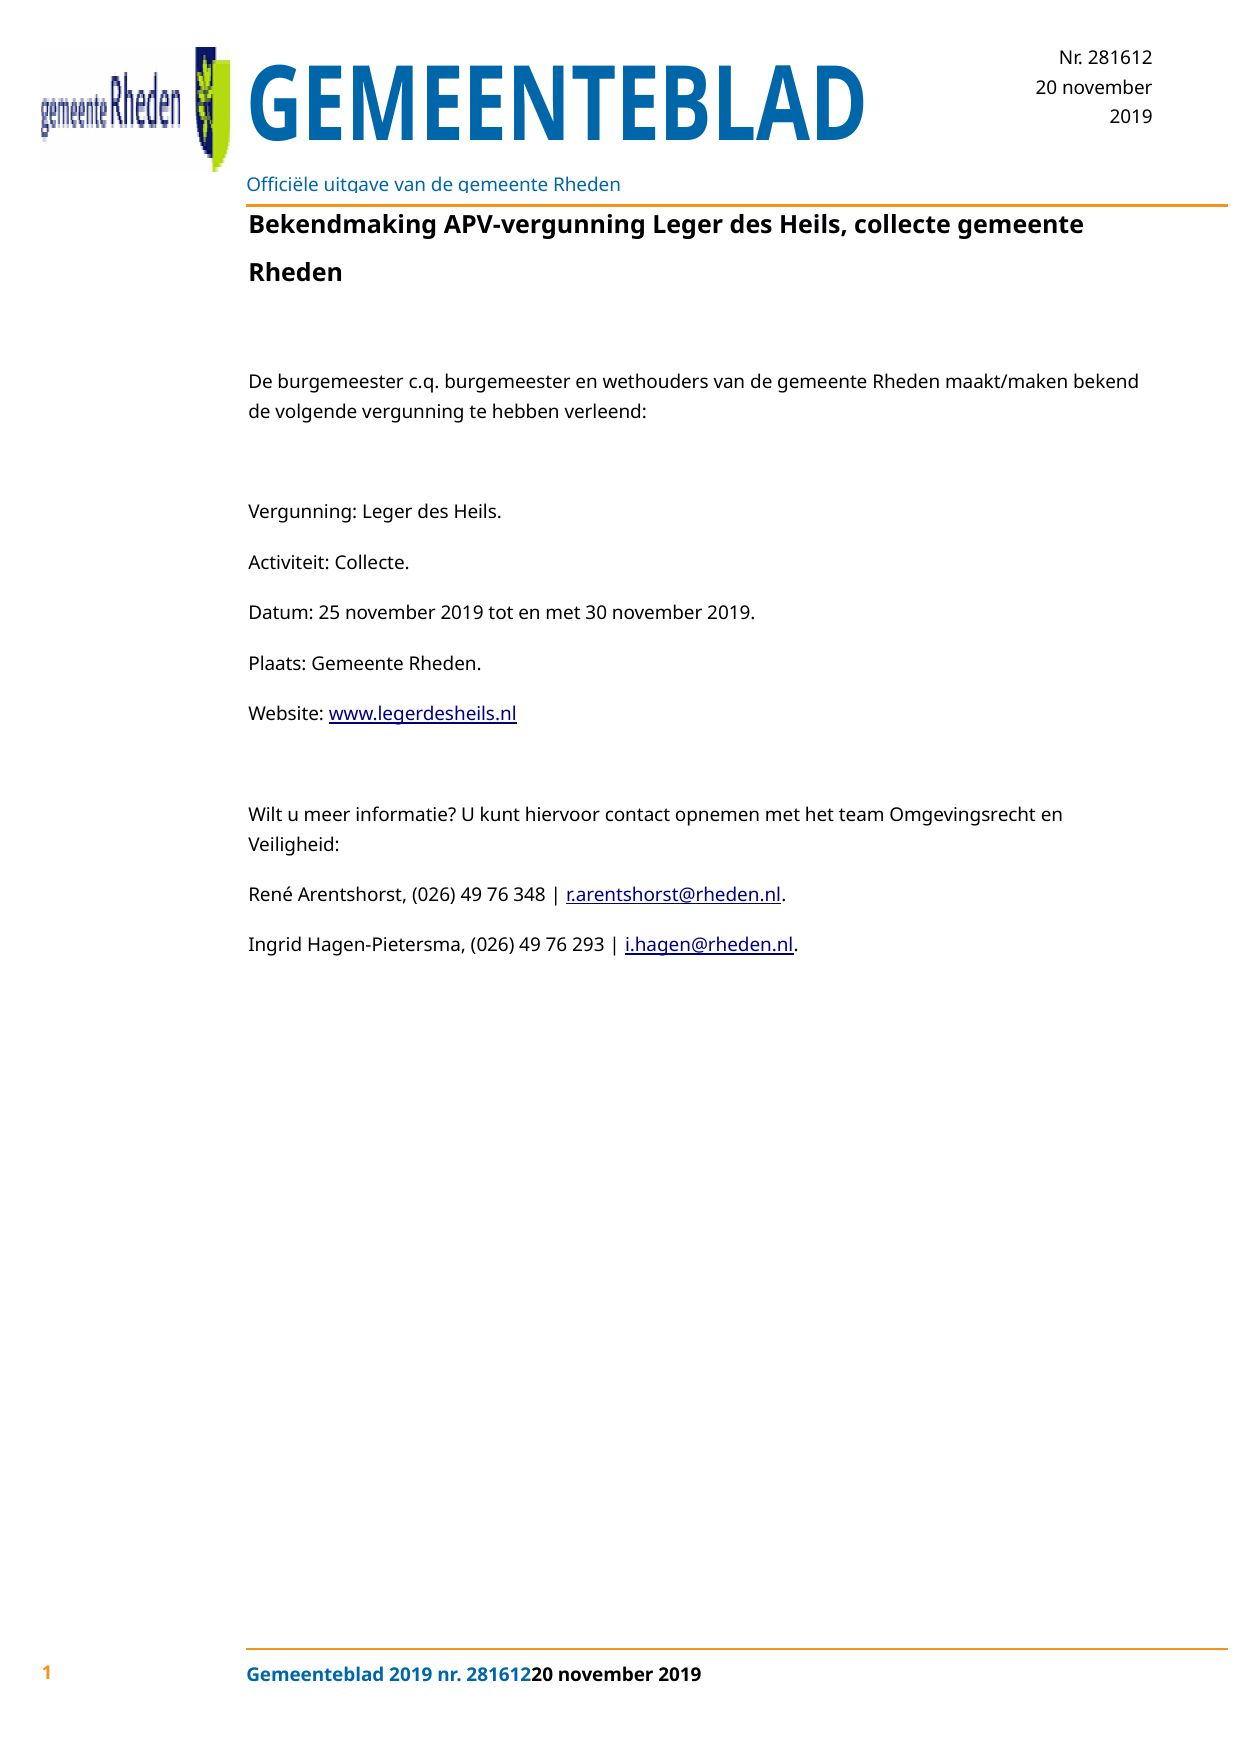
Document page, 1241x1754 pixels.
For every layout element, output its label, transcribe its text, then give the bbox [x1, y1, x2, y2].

text Datum: 25 november 2019 tot en met 30 november 2019. [248, 599, 1152, 625]
text Vergunning: Leger des Heils. [248, 499, 1152, 524]
text Bekendmaking APV-vergunning Leger des Heils, collecte gemeente Rheden [248, 207, 1152, 288]
text Website: www.legerdesheils.nl [248, 700, 1152, 726]
text Plaats: Gemeente Rheden. [248, 650, 1152, 676]
text Wilt u meer informatie? U kunt hiervoor contact opnemen met het team Omgevingsrecht en Veiligheid: [248, 801, 1152, 857]
text René Arentshorst, (026) 49 76 348 | r.arentshorst@rheden.nl. [248, 881, 1152, 907]
text Activiteit: Collecte. [248, 549, 1152, 575]
text Ingrid Hagen-Pietersma, (026) 49 76 293 | i.hagen@rheden.nl. [248, 932, 1152, 957]
picture [41, 47, 231, 172]
text De burgemeester c.q. burgemeester en wethouders van de gemeente Rheden maakt/maken bekend de volgende vergunning te hebben verleend: [248, 368, 1152, 424]
